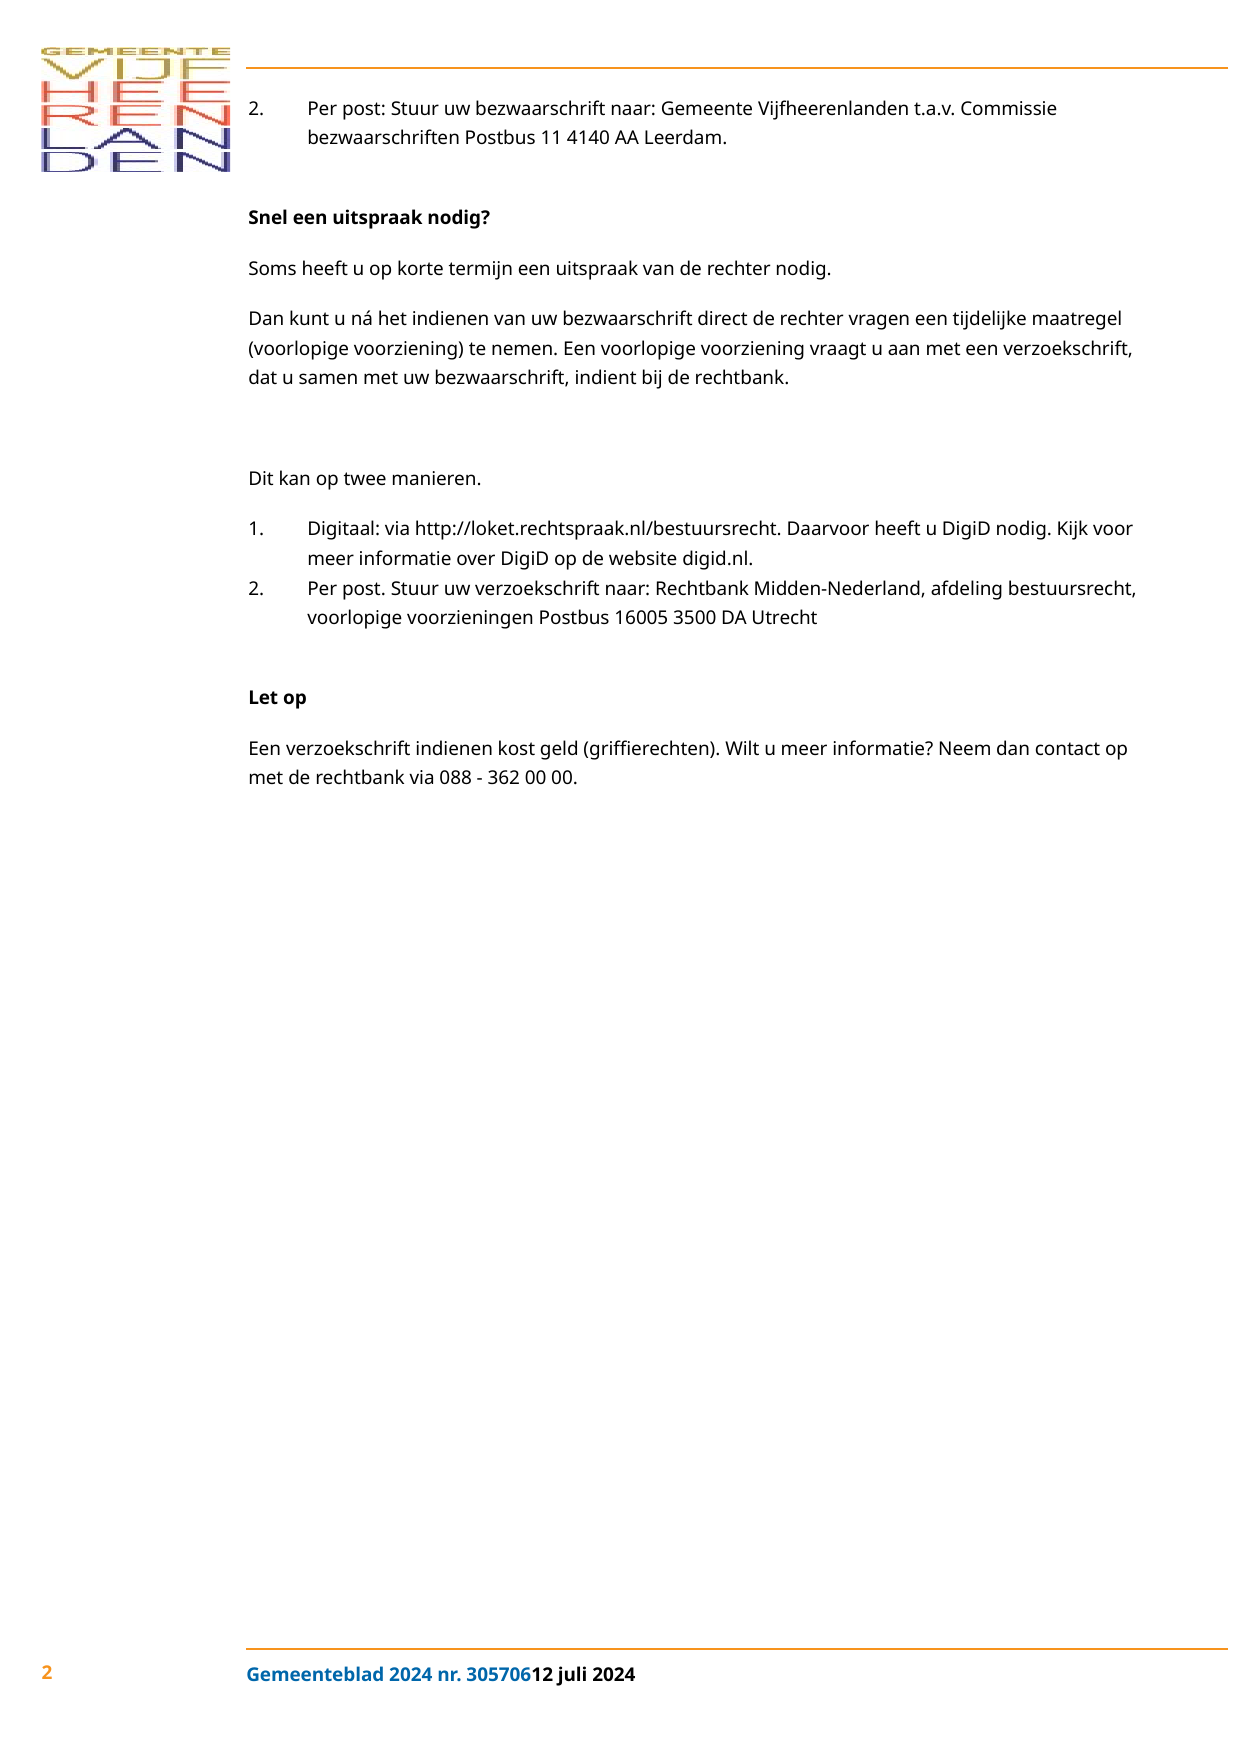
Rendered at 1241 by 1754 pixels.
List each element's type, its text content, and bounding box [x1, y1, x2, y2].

text Dit kan op twee manieren. [248, 465, 1152, 491]
text Snel een uitspraak nodig? [248, 204, 1152, 230]
text Let op [248, 684, 1152, 710]
list Digitaal: via http://loket.rechtspraak.nl/bestuursrecht. Daarvoor heeft u DigiD nodig. Kijk voor meer informatie over DigiD op de website digid.nl. [248, 516, 1152, 571]
list Per post: Stuur uw bezwaarschrift naar: Gemeente Vijfheerenlanden t.a.v. Commissie bezwaarschriften Postbus 11 4140 AA Leerdam. [248, 95, 1152, 150]
picture [41, 47, 231, 172]
text Soms heeft u op korte termijn een uitspraak van de rechter nodig. [248, 255, 1152, 281]
text Een verzoekschrift indienen kost geld (griffierechten). Wilt u meer informatie? Neem dan contact op met de rechtbank via 088 - 362 00 00. [248, 735, 1152, 790]
text Dan kunt u ná het indienen van uw bezwaarschrift direct de rechter vragen een tijdelijke maatregel (voorlopige voorziening) te nemen. Een voorlopige voorziening vraagt u aan met een verzoekschrift, dat u samen met uw bezwaarschrift, indient bij de rechtbank. [248, 305, 1152, 390]
list Per post. Stuur uw verzoekschrift naar: Rechtbank Midden-Nederland, afdeling bestuursrecht, voorlopige voorzieningen Postbus 16005 3500 DA Utrecht [248, 575, 1152, 630]
